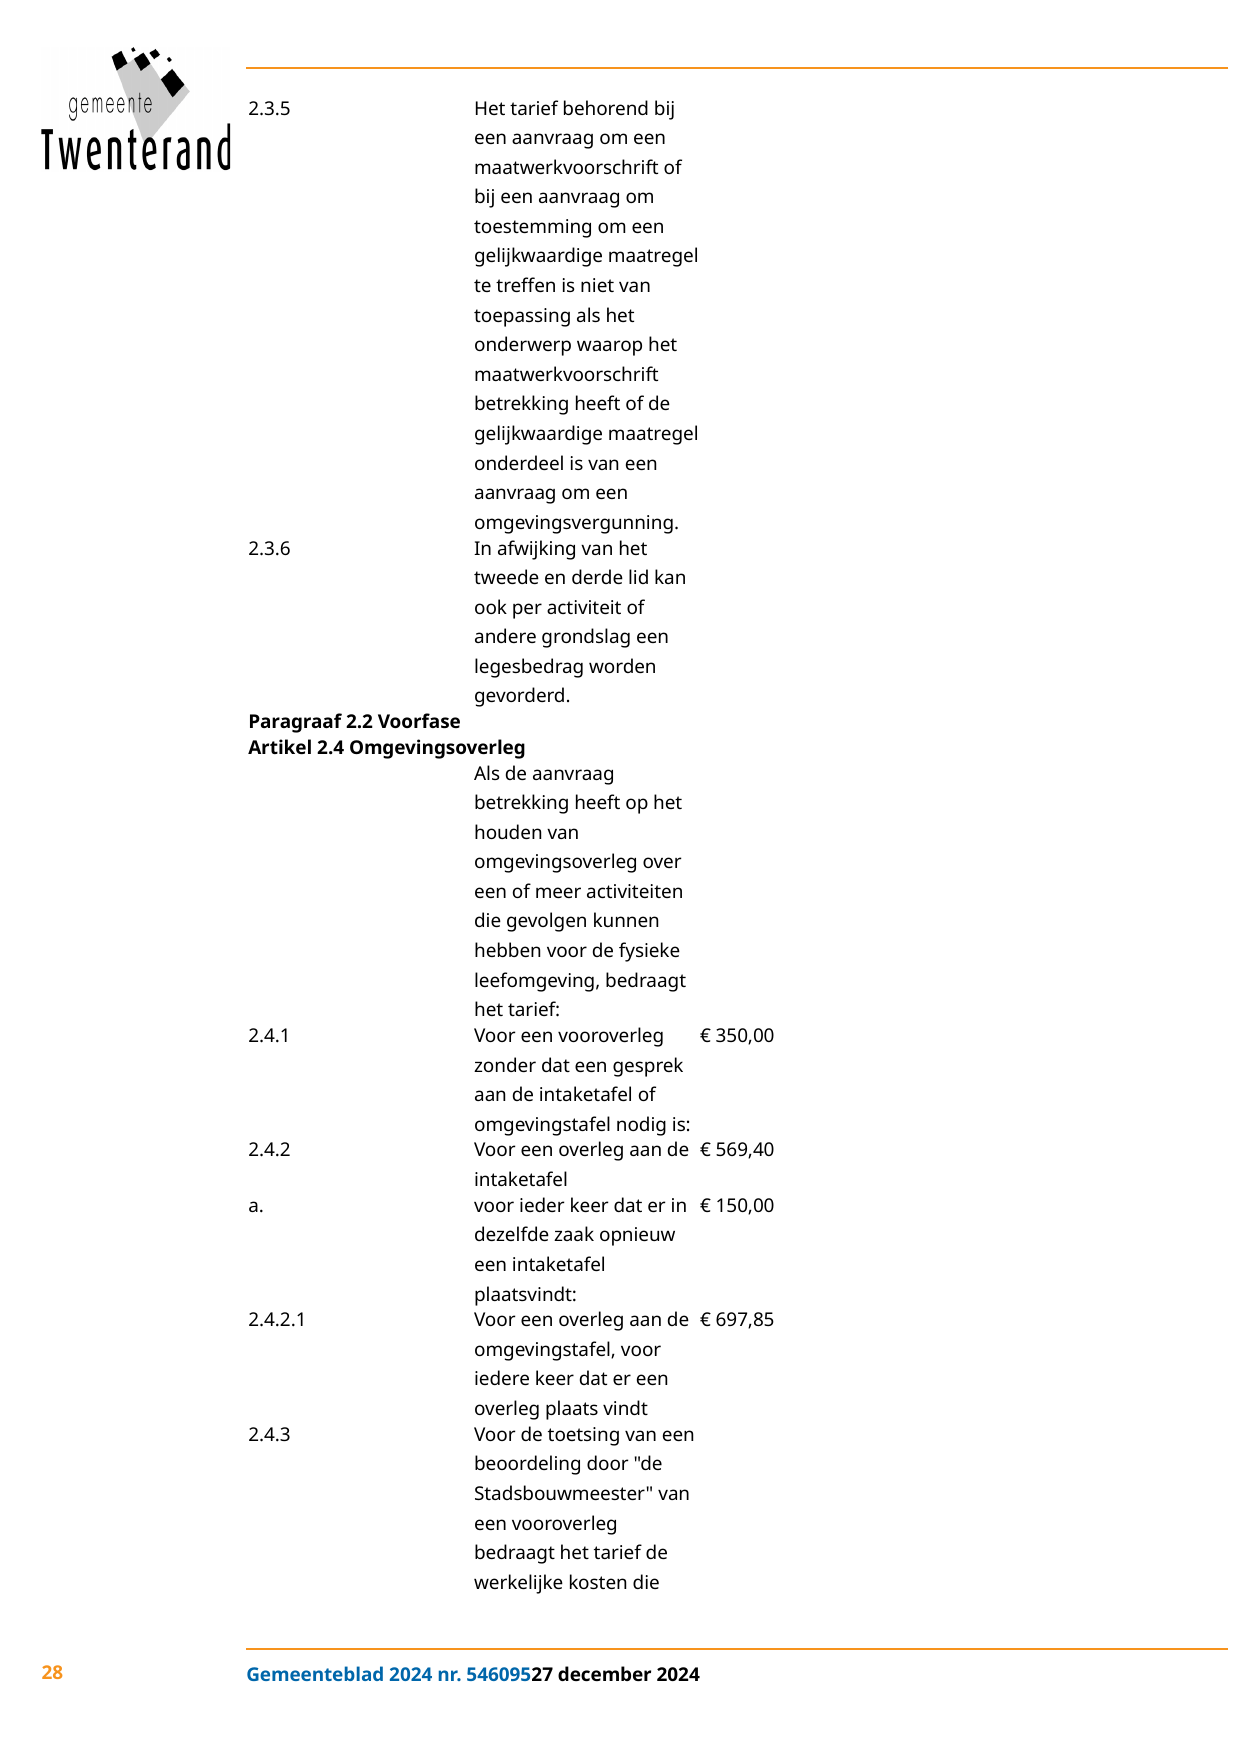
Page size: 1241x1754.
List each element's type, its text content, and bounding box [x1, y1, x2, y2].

table_cell [248, 760, 474, 1022]
table_cell Voor een vooroverleg zonder dat een gesprek aan de intaketafel of omgevingstafel nodig is: [474, 1022, 700, 1137]
table_cell Het tarief behorend bij een aanvraag om een maatwerkvoorschrift of bij een aanvraag om toestemming om een gelijkwaardige maatregel te treffen is niet van toepassing als het onderwerp waarop het maatwerkvoorschrift betrekking heeft of de gelijkwaardige maatregel onderdeel is van een aanvraag om een omgevingsvergunning. [474, 95, 700, 535]
picture [41, 47, 231, 172]
table_cell Voor een overleg aan de omgevingstafel, voor iedere keer dat er een overleg plaats vindt [474, 1306, 700, 1421]
table_cell Voor de toetsing van een beoordeling door "de Stadsbouwmeester" van een vooroverleg bedraagt het tarief de werkelijke kosten die [474, 1421, 700, 1594]
table_cell [926, 95, 1152, 535]
table_cell [926, 1421, 1152, 1594]
table_cell [700, 535, 926, 708]
table_cell Paragraaf 2.2 Voorfase [248, 708, 1152, 734]
table_cell [926, 1306, 1152, 1421]
table_cell Artikel 2.4 Omgevingsoverleg [248, 734, 926, 760]
table_cell [926, 1137, 1152, 1192]
table_cell [700, 1421, 926, 1594]
table_cell € 569,40 [700, 1137, 926, 1192]
table_cell € 350,00 [700, 1022, 926, 1137]
table_cell In afwijking van het tweede en derde lid kan ook per activiteit of andere grondslag een legesbedrag worden gevorderd. [474, 535, 700, 708]
table_cell [700, 760, 926, 1022]
table_cell voor ieder keer dat er in dezelfde zaak opnieuw een intaketafel plaatsvindt: [474, 1192, 700, 1306]
table_cell [926, 1192, 1152, 1306]
table_cell 2.3.5 [248, 95, 474, 535]
table_cell [926, 1022, 1152, 1137]
table_cell Als de aanvraag betrekking heeft op het houden van omgevingsoverleg over een of meer activiteiten die gevolgen kunnen hebben voor de fysieke leefomgeving, bedraagt het tarief: [474, 760, 700, 1022]
table_cell [926, 734, 1152, 760]
table_cell 2.4.2.1 [248, 1306, 474, 1421]
table_cell Voor een overleg aan de intaketafel [474, 1137, 700, 1192]
table_cell 2.4.2 [248, 1137, 474, 1192]
table_cell [926, 760, 1152, 1022]
table_cell € 150,00 [700, 1192, 926, 1306]
table_cell 2.3.6 [248, 535, 474, 708]
table_cell a. [248, 1192, 474, 1306]
table_cell [926, 535, 1152, 708]
table_cell € 697,85 [700, 1306, 926, 1421]
table_cell [700, 95, 926, 535]
table_cell 2.4.3 [248, 1421, 474, 1594]
table_cell 2.4.1 [248, 1022, 474, 1137]
